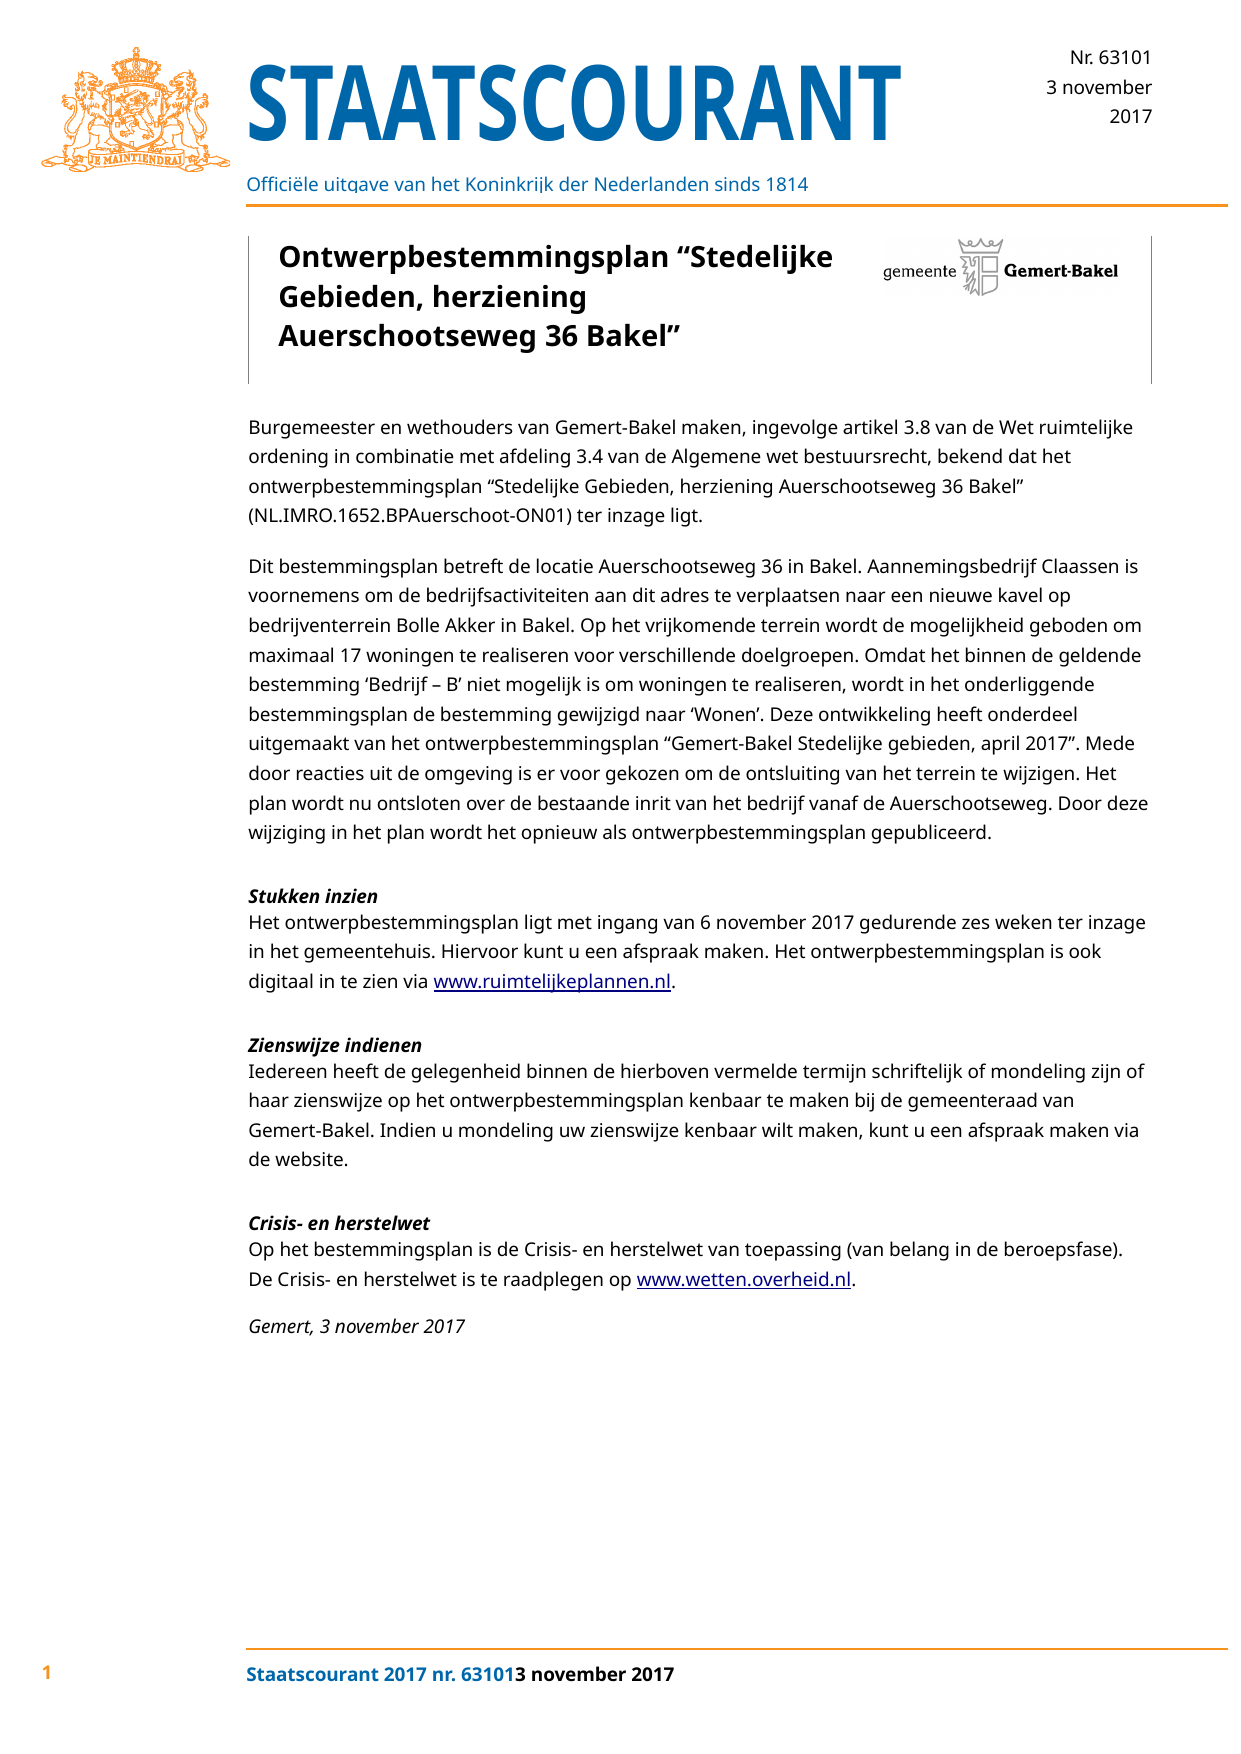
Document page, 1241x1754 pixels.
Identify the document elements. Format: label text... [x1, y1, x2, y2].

table_header Ontwerpbestemmingsplan “Stedelijke Gebieden, herziening Auerschootseweg 36 Bakel” [249, 236, 850, 384]
text Zienswijze indienen [248, 1032, 1152, 1058]
picture [41, 47, 231, 172]
text Dit bestemmingsplan betreft de locatie Auerschootseweg 36 in Bakel. Aannemingsbedrijf Claassen is voornemens om de bedrijfsactiviteiten aan dit adres te verplaatsen naar een nieuwe kavel op bedrijventerrein Bolle Akker in Bakel. Op het vrijkomende terrein wordt de mogelijkheid geboden om maximaal 17 woningen te realiseren voor verschillende doelgroepen. Omdat het binnen de geldende bestemming ‘Bedrijf – B’ niet mogelijk is om woningen te realiseren, wordt in het onderliggende bestemmingsplan de bestemming gewijzigd naar ‘Wonen’. Deze ontwikkeling heeft onderdeel uitgemaakt van het ontwerpbestemmingsplan “Gemert-Bakel Stedelijke gebieden, april 2017”. Mede door reacties uit de omgeving is er voor gekozen om de ontsluiting van het terrein te wijzigen. Het plan wordt nu ontsloten over de bestaande inrit van het bedrijf vanaf de Auerschootseweg. Door deze wijziging in het plan wordt het opnieuw als ontwerpbestemmingsplan gepubliceerd. [248, 553, 1152, 845]
text Crisis- en herstelwet [248, 1211, 1152, 1236]
table_header [850, 236, 1151, 384]
text Op het bestemmingsplan is de Crisis- en herstelwet van toepassing (van belang in de beroepsfase). De Crisis- en herstelwet is te raadplegen op www.wetten.overheid.nl. [248, 1236, 1152, 1292]
text Burgemeester en wethouders van Gemert-Bakel maken, ingevolge artikel 3.8 van de Wet ruimtelijke ordening in combinatie met afdeling 3.4 van de Algemene wet bestuursrecht, bekend dat het ontwerpbestemmingsplan “Stedelijke Gebieden, herziening Auerschootseweg 36 Bakel” (NL.IMRO.1652.BPAuerschoot-ON01) ter inzage ligt. [248, 414, 1152, 528]
text Iedereen heeft de gelegenheid binnen de hierboven vermelde termijn schriftelijk of mondeling zijn of haar zienswijze op het ontwerpbestemmingsplan kenbaar te maken bij de gemeenteraad van Gemert-Bakel. Indien u mondeling uw zienswijze kenbaar wilt maken, kunt u een afspraak maken via de website. [248, 1058, 1152, 1172]
picture [882, 236, 1119, 297]
text Stukken inzien [248, 883, 1152, 909]
text Het ontwerpbestemmingsplan ligt met ingang van 6 november 2017 gedurende zes weken ter inzage in het gemeentehuis. Hiervoor kunt u een afspraak maken. Het ontwerpbestemmingsplan is ook digitaal in te zien via www.ruimtelijkeplannen.nl. [248, 909, 1152, 994]
text Gemert, 3 november 2017 [248, 1314, 1152, 1339]
